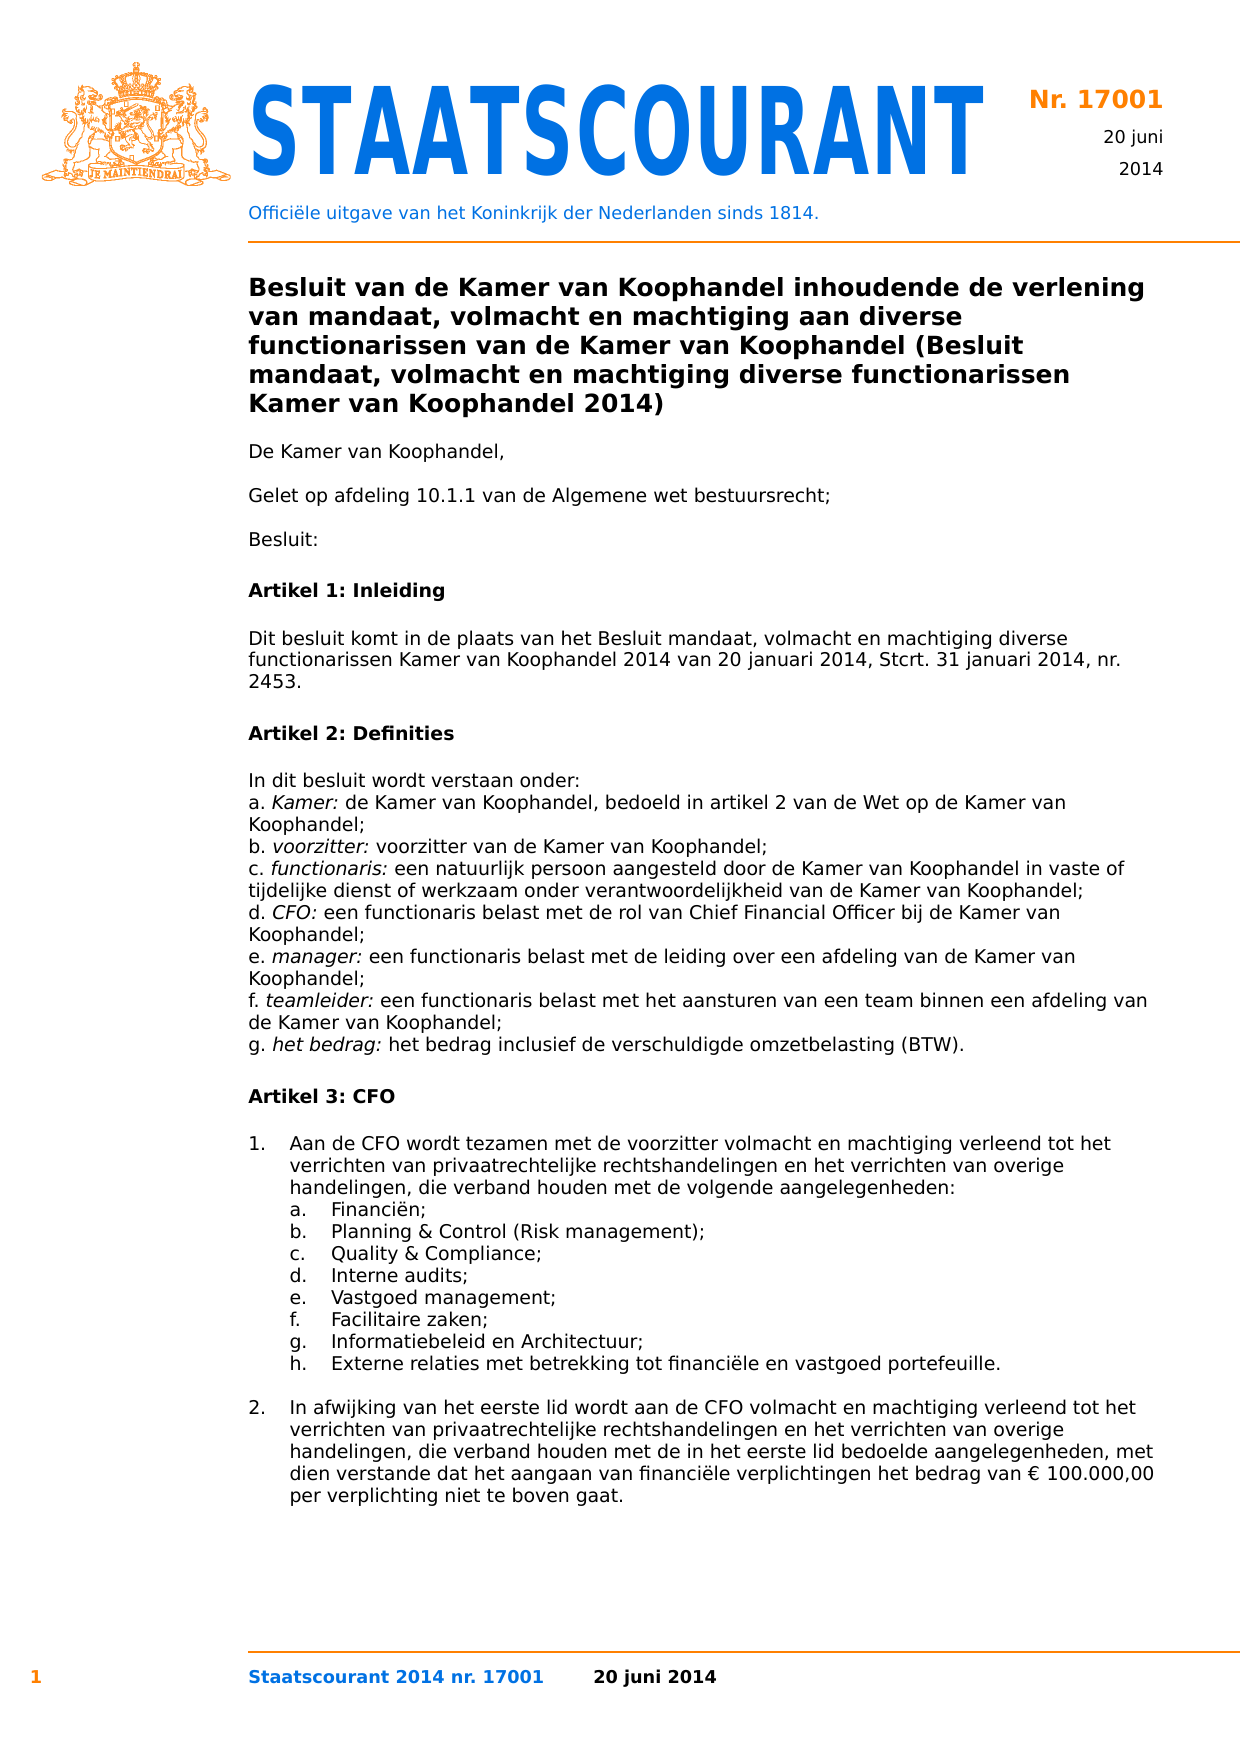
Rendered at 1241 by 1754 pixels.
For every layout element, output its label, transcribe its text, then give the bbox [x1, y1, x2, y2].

text a. Financiën; [289, 1199, 1163, 1221]
picture [41, 62, 231, 186]
text g. het bedrag: het bedrag inclusief de verschuldigde omzetbelasting (BTW). [248, 1034, 1163, 1056]
table_cell Officiële uitgave van het Koninkrijk der Nederlanden sinds 1814. [248, 203, 1240, 241]
table_header STAATSCOURANT [248, 62, 998, 203]
table_header Nr. 17001 [998, 62, 1240, 121]
text Dit besluit komt in de plaats van het Besluit mandaat, volmacht en machtiging diverse functionarissen Kamer van Koophandel 2014 van 20 januari 2014, Stcrt. 31 januari 2014, nr. 2453. [248, 627, 1163, 693]
text b. voorzitter: voorzitter van de Kamer van Koophandel; [248, 836, 1163, 858]
text f. Facilitaire zaken; [289, 1309, 1163, 1331]
text b. Planning & Control (Risk management); [289, 1221, 1163, 1243]
text e. manager: een functionaris belast met de leiding over een afdeling van de Kamer van Koophandel; [248, 946, 1163, 990]
subtitle Artikel 2: Definities [248, 723, 1163, 745]
subtitle Besluit van de Kamer van Koophandel inhoudende de verlening van mandaat, volmacht en machtiging aan diverse functionarissen van de Kamer van Koophandel (Besluit mandaat, volmacht en machtiging diverse functionarissen Kamer van Koophandel 2014) [248, 273, 1163, 419]
text Besluit: [248, 528, 1163, 550]
text In dit besluit wordt verstaan onder: [248, 770, 1163, 792]
subtitle Artikel 3: CFO [248, 1086, 1163, 1108]
text De Kamer van Koophandel, [248, 441, 1163, 463]
text h. Externe relaties met betrekking tot financiële en vastgoed portefeuille. [289, 1353, 1163, 1375]
text a. Kamer: de Kamer van Koophandel, bedoeld in artikel 2 van de Wet op de Kamer van Koophandel; [248, 792, 1163, 836]
text d. Interne audits; [289, 1265, 1163, 1287]
text c. Quality & Compliance; [289, 1243, 1163, 1265]
text 1. Aan de CFO wordt tezamen met de voorzitter volmacht en machtiging verleend tot het verrichten van privaatrechtelijke rechtshandelingen en het verrichten van overige handelingen, die verband houden met de volgende aangelegenheden: [248, 1133, 1163, 1199]
text g. Informatiebeleid en Architectuur; [289, 1331, 1163, 1353]
text c. functionaris: een natuurlijk persoon aangesteld door de Kamer van Koophandel in vaste of tijdelijke dienst of werkzaam onder verantwoordelijkheid van de Kamer van Koophandel; [248, 858, 1163, 902]
subtitle Artikel 1: Inleiding [248, 580, 1163, 602]
table_header [25, 62, 248, 241]
text 2. In afwijking van het eerste lid wordt aan de CFO volmacht en machtiging verleend tot het verrichten van privaatrechtelijke rechtshandelingen en het verrichten van overige handelingen, die verband houden met de in het eerste lid bedoelde aangelegenheden, met dien verstande dat het aangaan van financiële verplichtingen het bedrag van € 100.000,00 per verplichting niet te boven gaat. [248, 1397, 1163, 1507]
text f. teamleider: een functionaris belast met het aansturen van een team binnen een afdeling van de Kamer van Koophandel; [248, 990, 1163, 1034]
table_cell 2014 [998, 153, 1240, 203]
text Gelet op afdeling 10.1.1 van de Algemene wet bestuursrecht; [248, 484, 1163, 507]
text d. CFO: een functionaris belast met de rol van Chief Financial Officer bij de Kamer van Koophandel; [248, 902, 1163, 946]
text e. Vastgoed management; [289, 1287, 1163, 1309]
table_cell 20 juni [998, 121, 1240, 153]
